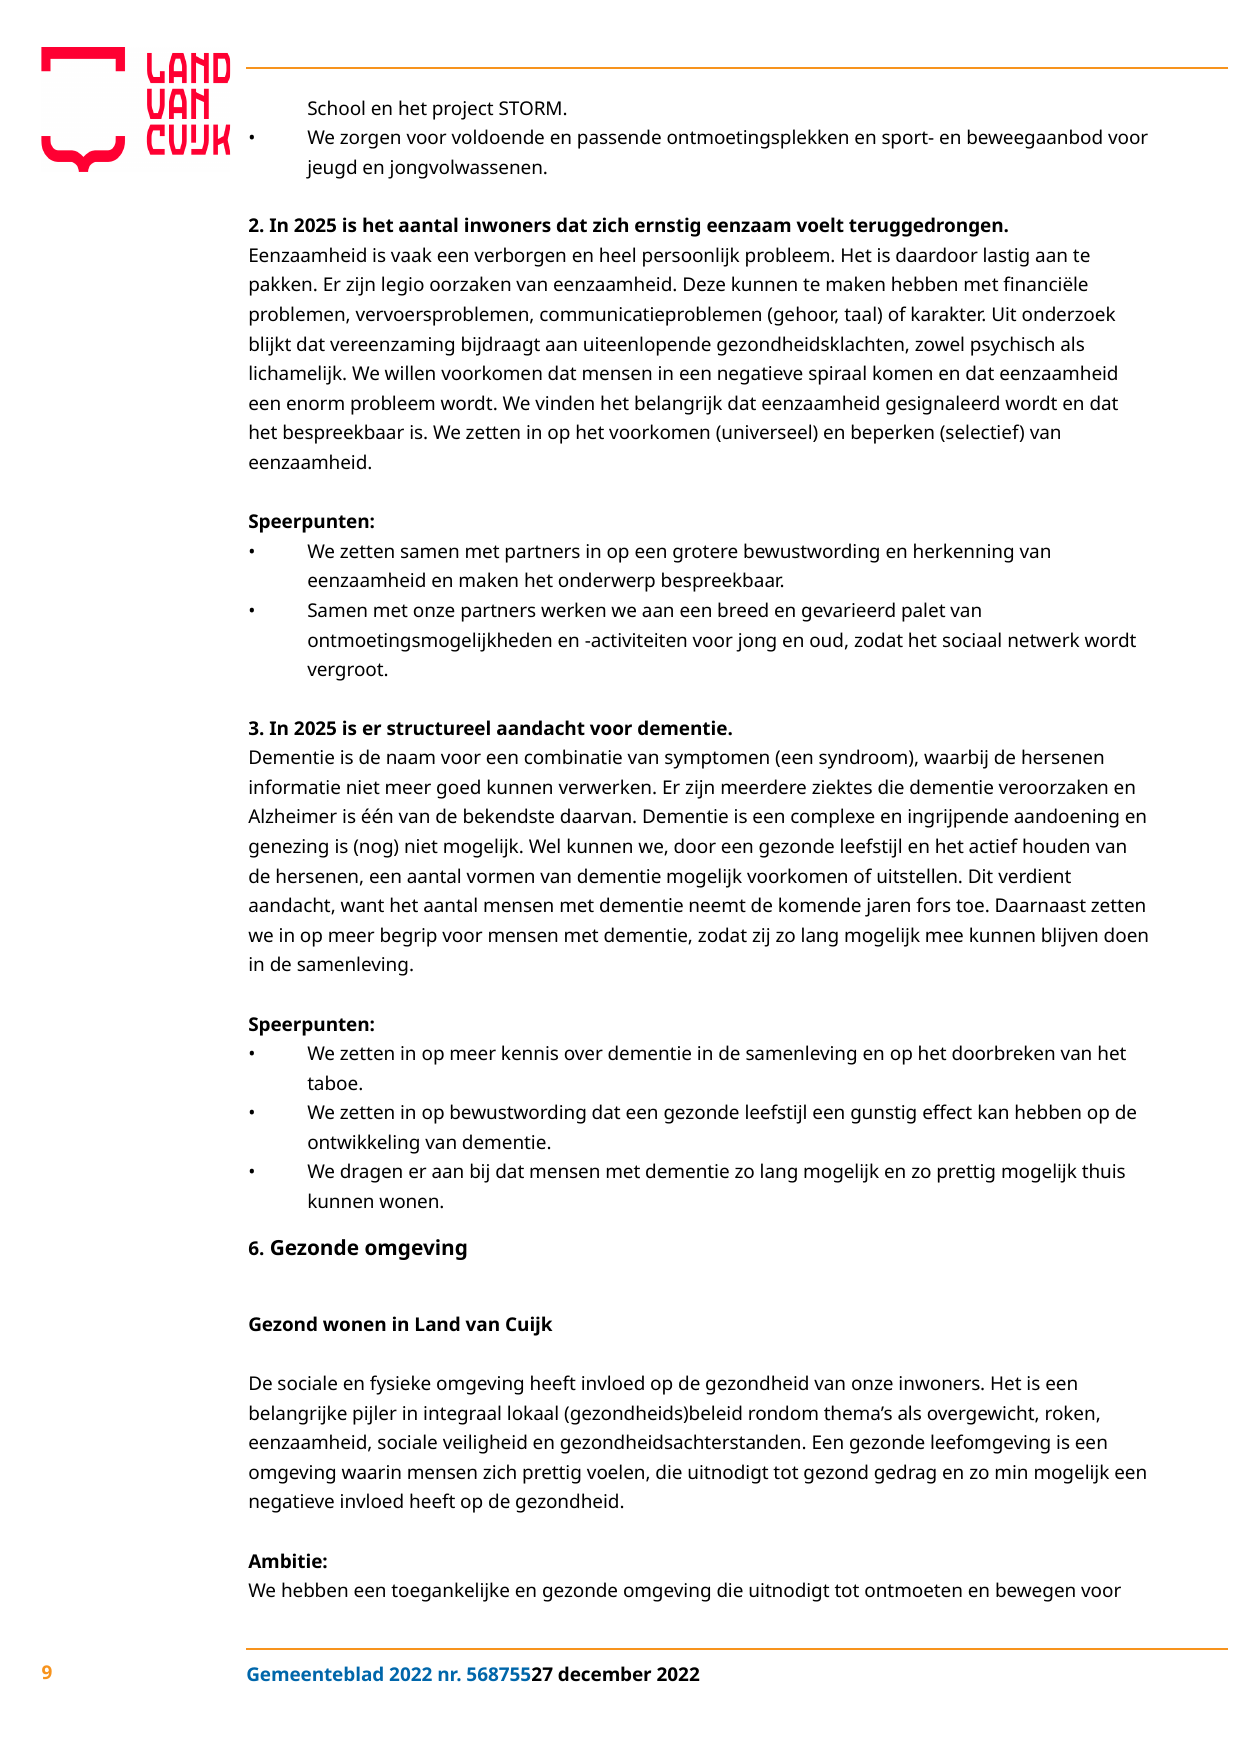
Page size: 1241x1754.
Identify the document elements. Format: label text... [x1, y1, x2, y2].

text Gezond wonen in Land van Cuijk [248, 1311, 1152, 1337]
table_header School en het project STORM. We zorgen voor voldoende en passende ontmoetingsplekken en sport- en beweegaanbod voor jeugd en jongvolwassenen. [248, 95, 1152, 180]
table_header Speerpunten: We zetten in op meer kennis over dementie in de samenleving en op het doorbreken van het taboe. We zetten in op bewustwording dat een gezonde leefstijl een gunstig effect kan hebben op de ontwikkeling van dementie. We dragen er aan bij dat mensen met dementie zo lang mogelijk en zo prettig mogelijk thuis kunnen wonen. [248, 1011, 1152, 1214]
text De sociale en fysieke omgeving heeft invloed op de gezondheid van onze inwoners. Het is een belangrijke pijler in integraal lokaal (gezondheids)beleid rondom thema’s als overgewicht, roken, eenzaamheid, sociale veiligheid en gezondheidsachterstanden. Een gezonde leefomgeving is een omgeving waarin mensen zich prettig voelen, die uitnodigt tot gezond gedrag en zo min mogelijk een negatieve invloed heeft op de gezondheid. [248, 1370, 1152, 1514]
table_header Speerpunten: We zetten samen met partners in op een grotere bewustwording en herkenning van eenzaamheid en maken het onderwerp bespreekbaar. Samen met onze partners werken we aan een breed en gevarieerd palet van ontmoetingsmogelijkheden en -activiteiten voor jong en oud, zodat het sociaal netwerk wordt vergroot. [248, 509, 1152, 682]
text Dementie is de naam voor een combinatie van symptomen (een syndroom), waarbij de hersenen informatie niet meer goed kunnen verwerken. Er zijn meerdere ziektes die dementie veroorzaken en Alzheimer is één van de bekendste daarvan. Dementie is een complexe en ingrijpende aandoening en genezing is (nog) niet mogelijk. Wel kunnen we, door een gezonde leefstijl en het actief houden van de hersenen, een aantal vormen van dementie mogelijk voorkomen of uitstellen. Dit verdient aandacht, want het aantal mensen met dementie neemt de komende jaren fors toe. Daarnaast zetten we in op meer begrip voor mensen met dementie, zodat zij zo lang mogelijk mee kunnen blijven doen in de samenleving. [248, 744, 1152, 977]
picture [41, 47, 231, 172]
table_header Ambitie: We hebben een toegankelijke en gezonde omgeving die uitnodigt tot ontmoeten en bewegen voor [248, 1548, 1152, 1603]
text 2. In 2025 is het aantal inwoners dat zich ernstig eenzaam voelt teruggedrongen. [248, 212, 1152, 238]
text 6. Gezonde omgeving [248, 1233, 1152, 1262]
text Eenzaamheid is vaak een verborgen en heel persoonlijk probleem. Het is daardoor lastig aan te pakken. Er zijn legio oorzaken van eenzaamheid. Deze kunnen te maken hebben met financiële problemen, vervoersproblemen, communicatieproblemen (gehoor, taal) of karakter. Uit onderzoek blijkt dat vereenzaming bijdraagt aan uiteenlopende gezondheidsklachten, zowel psychisch als lichamelijk. We willen voorkomen dat mensen in een negatieve spiraal komen en dat eenzaamheid een enorm probleem wordt. We vinden het belangrijk dat eenzaamheid gesignaleerd wordt en dat het bespreekbaar is. We zetten in op het voorkomen (universeel) en beperken (selectief) van eenzaamheid. [248, 242, 1152, 475]
text 3. In 2025 is er structureel aandacht voor dementie. [248, 715, 1152, 741]
